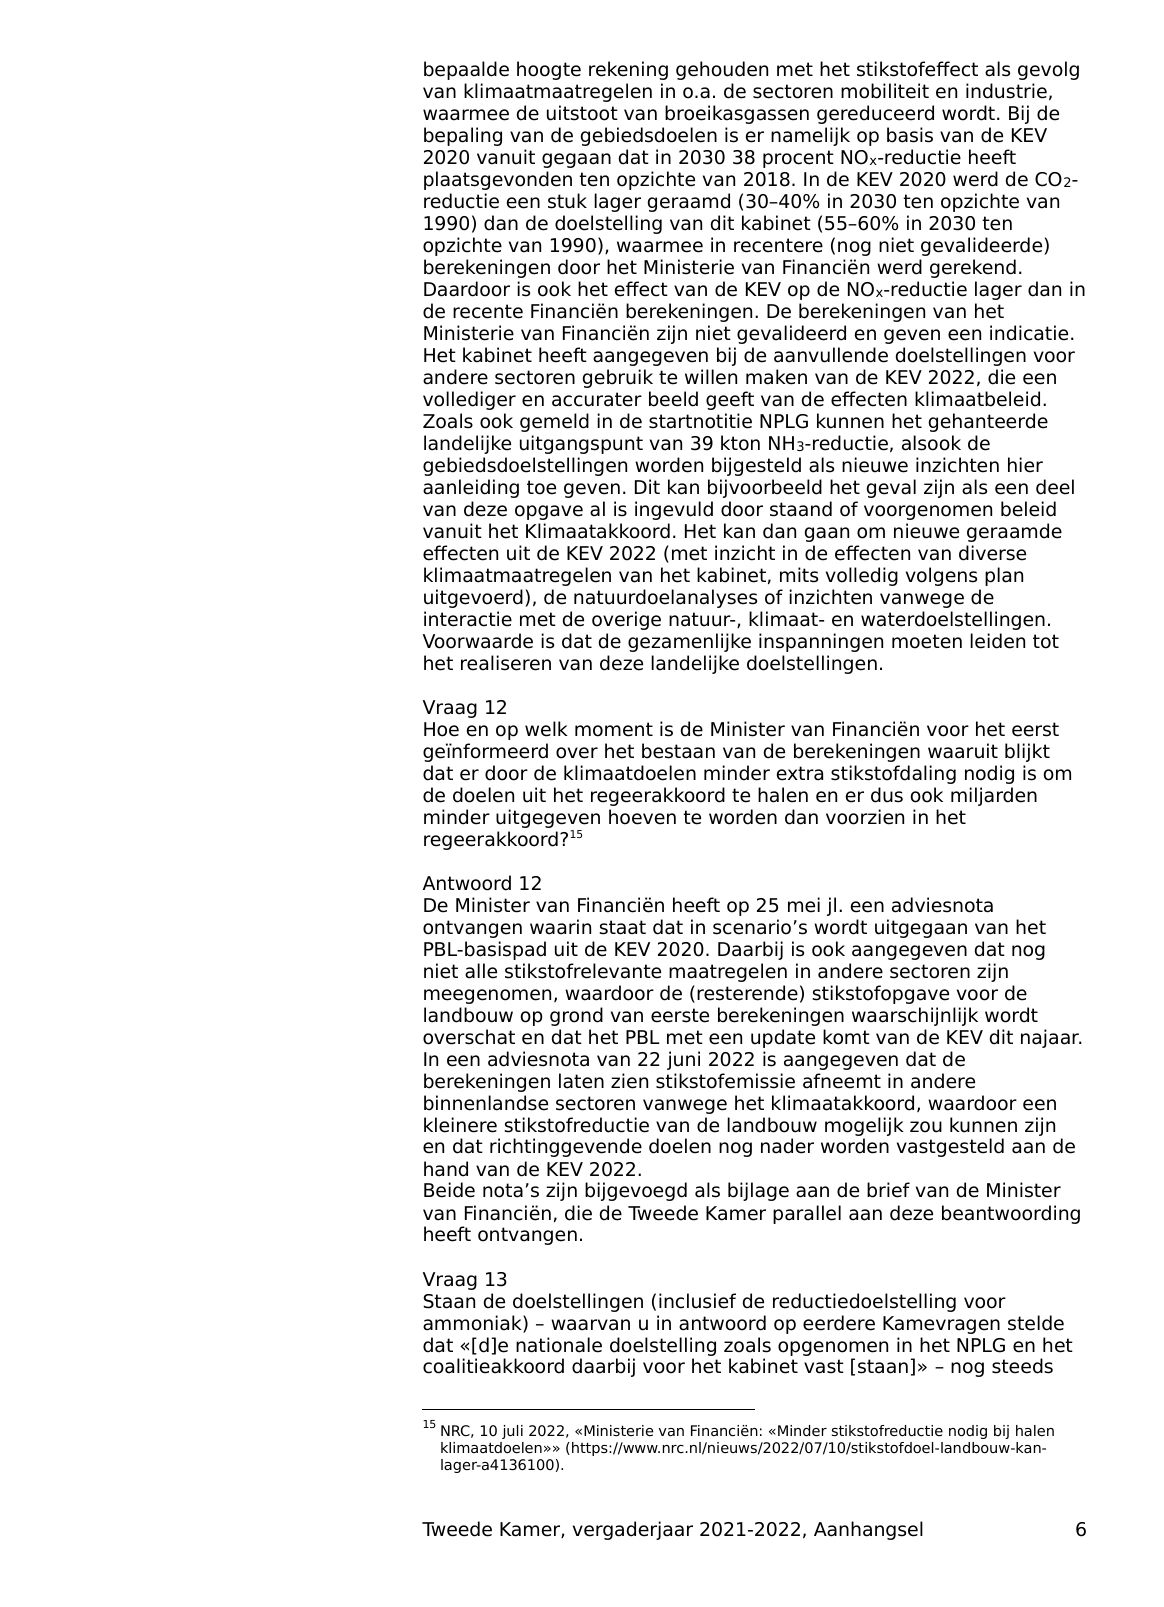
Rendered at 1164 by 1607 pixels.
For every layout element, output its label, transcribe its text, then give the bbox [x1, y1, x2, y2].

text Staan de doelstellingen (inclusief de reductiedoelstelling voor ammoniak) – waarvan u in antwoord op eerdere Kamevragen stelde dat «[d]e nationale doelstelling zoals opgenomen in het NPLG en het coalitieakkoord daarbij voor het kabinet vast [staan]» – nog steeds [422, 1291, 1087, 1378]
text Zoals ook gemeld in de startnotitie NPLG kunnen het gehanteerde landelijke uitgangspunt van 39 kton NH3-reductie, alsook de gebiedsdoelstellingen worden bijgesteld als nieuwe inzichten hier aanleiding toe geven. Dit kan bijvoorbeeld het geval zijn als een deel van deze opgave al is ingevuld door staand of voorgenomen beleid vanuit het Klimaatakkoord. Het kan dan gaan om nieuwe geraamde effecten uit de KEV 2022 (met inzicht in de effecten van diverse klimaatmaatregelen van het kabinet, mits volledig volgens plan uitgevoerd), de natuurdoelanalyses of inzichten vanwege de interactie met de overige natuur-, klimaat- en waterdoelstellingen. Voorwaarde is dat de gezamenlijke inspanningen moeten leiden tot het realiseren van deze landelijke doelstellingen. [422, 411, 1087, 674]
text In een adviesnota van 22 juni 2022 is aangegeven dat de berekeningen laten zien stikstofemissie afneemt in andere binnenlandse sectoren vanwege het klimaatakkoord, waardoor een kleinere stikstofreductie van de landbouw mogelijk zou kunnen zijn en dat richtinggevende doelen nog nader worden vastgesteld aan de hand van de KEV 2022. [422, 1048, 1087, 1180]
text Hoe en op welk moment is de Minister van Financiën voor het eerst geïnformeerd over het bestaan van de berekeningen waaruit blijkt dat er door de klimaatdoelen minder extra stikstofdaling nodig is om de doelen uit het regeerakkoord te halen en er dus ook miljarden minder uitgegeven hoeven te worden dan voorzien in het regeerakkoord? [422, 719, 1087, 851]
text Vraag 12 [422, 697, 1087, 719]
text Beide nota’s zijn bijgevoegd als bijlage aan de brief van de Minister van Financiën, die de Tweede Kamer parallel aan deze beantwoording heeft ontvangen. [422, 1180, 1087, 1246]
text De Minister van Financiën heeft op 25 mei jl. een adviesnota ontvangen waarin staat dat in scenario’s wordt uitgegaan van het PBL-basispad uit de KEV 2020. Daarbij is ook aangegeven dat nog niet alle stikstofrelevante maatregelen in andere sectoren zijn meegenomen, waardoor de (resterende) stikstofopgave voor de landbouw op grond van eerste berekeningen waarschijnlijk wordt overschat en dat het PBL met een update komt van de KEV dit najaar. [422, 895, 1087, 1048]
text NRC, 10 juli 2022, «Ministerie van Financiën: «Minder stikstofreductie nodig bij halen klimaatdoelen»» (https://www.nrc.nl/nieuws/2022/07/10/stikstofdoel-landbouw-kan-lager-a4136100). [422, 1418, 1087, 1474]
text Antwoord 12 [422, 873, 1087, 895]
text bepaalde hoogte rekening gehouden met het stikstofeffect als gevolg van klimaatmaatregelen in o.a. de sectoren mobiliteit en industrie, waarmee de uitstoot van broeikasgassen gereduceerd wordt. Bij de bepaling van de gebiedsdoelen is er namelijk op basis van de KEV 2020 vanuit gegaan dat in 2030 38 procent NOx-reductie heeft plaatsgevonden ten opzichte van 2018. In de KEV 2020 werd de CO2-reductie een stuk lager geraamd (30–40% in 2030 ten opzichte van 1990) dan de doelstelling van dit kabinet (55–60% in 2030 ten opzichte van 1990), waarmee in recentere (nog niet gevalideerde) berekeningen door het Ministerie van Financiën werd gerekend. Daardoor is ook het effect van de KEV op de NOx-reductie lager dan in de recente Financiën berekeningen. De berekeningen van het Ministerie van Financiën zijn niet gevalideerd en geven een indicatie. Het kabinet heeft aangegeven bij de aanvullende doelstellingen voor andere sectoren gebruik te willen maken van de KEV 2022, die een vollediger en accurater beeld geeft van de effecten klimaatbeleid. [422, 59, 1087, 411]
text Vraag 13 [422, 1268, 1087, 1291]
